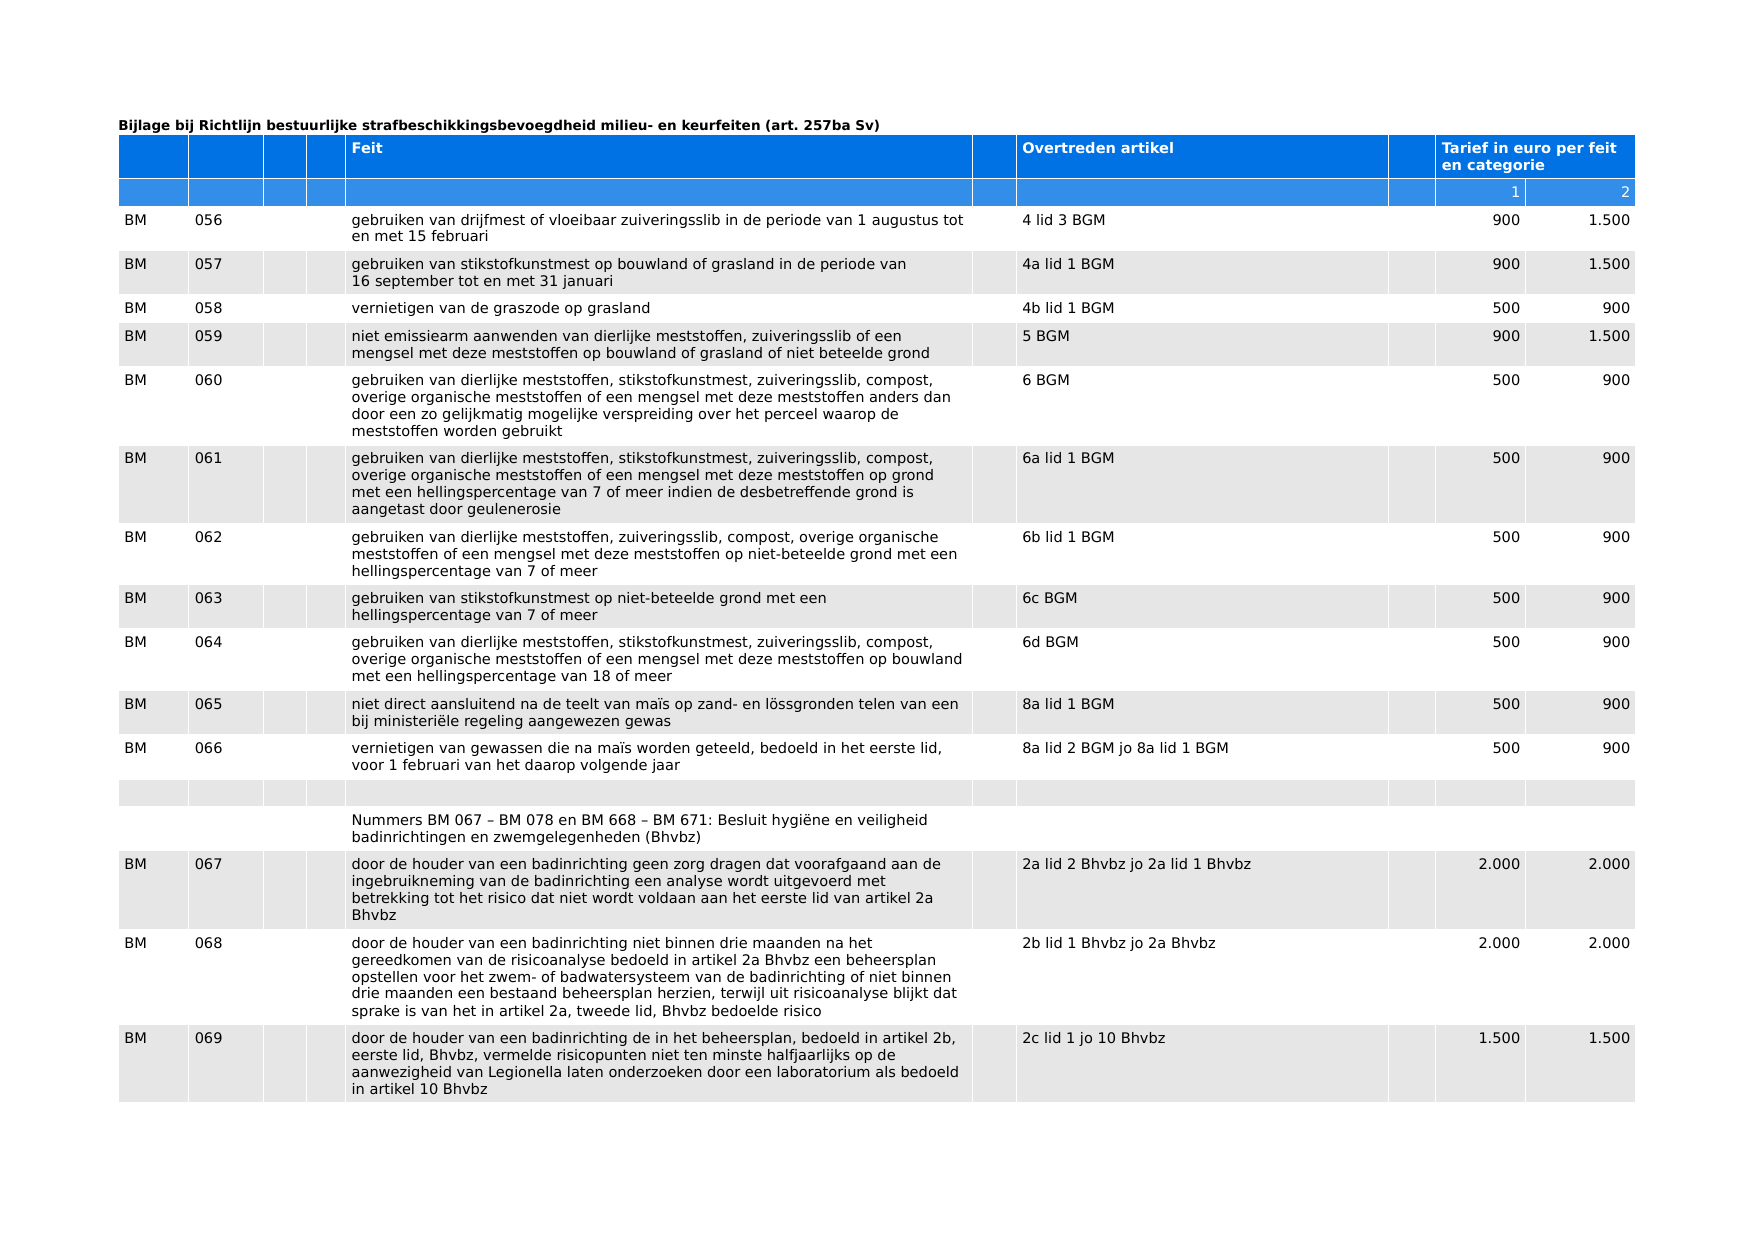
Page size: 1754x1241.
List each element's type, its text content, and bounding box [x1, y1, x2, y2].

table_cell 900 [1526, 691, 1635, 734]
table_cell [1389, 630, 1435, 690]
table_cell [1389, 780, 1435, 806]
table_cell BM [119, 295, 188, 322]
table_cell [1389, 585, 1435, 628]
table_cell [1526, 807, 1635, 850]
table_cell [264, 251, 306, 294]
table_cell 500 [1436, 691, 1525, 734]
table_cell gebruiken van dierlijke meststoffen, stikstofkunstmest, zuiveringsslib, compost, overige organische meststoffen of een mengsel met deze meststoffen anders dan door een zo gelijkmatig mogelijke verspreiding over het perceel waarop de meststoffen worden gebruikt [346, 367, 972, 444]
table_cell BM [119, 691, 188, 734]
table_header Bijlage bij Richtlijn bestuurlijke strafbeschikkingsbevoegdheid milieu- en keurfeiten (art. 257ba Sv) [118, 118, 1636, 134]
table_cell 4b lid 1 BGM [1017, 295, 1388, 322]
table_cell 068 [189, 930, 263, 1024]
table_cell BM [119, 930, 188, 1024]
table_cell [973, 780, 1016, 806]
table_cell 500 [1436, 585, 1525, 628]
table_cell door de houder van een badinrichting geen zorg dragen dat voorafgaand aan de ingebruikneming van de badinrichting een analyse wordt uitgevoerd met betrekking tot het risico dat niet wordt voldaan aan het eerste lid van artikel 2a Bhvbz [346, 851, 972, 929]
table_cell 5 BGM [1017, 323, 1388, 366]
table_cell [264, 630, 306, 690]
table_cell [264, 207, 306, 250]
table_cell 1.500 [1526, 251, 1635, 294]
table_cell 1 [1436, 179, 1525, 206]
table_cell gebruiken van dierlijke meststoffen, stikstofkunstmest, zuiveringsslib, compost, overige organische meststoffen of een mengsel met deze meststoffen op grond met een hellingspercentage van 7 of meer indien de desbetreffende grond is aangetast door geulenerosie [346, 446, 972, 523]
table_cell [307, 735, 345, 779]
table_cell [307, 323, 345, 366]
table_cell 900 [1526, 585, 1635, 628]
table_cell 2a lid 2 Bhvbz jo 2a lid 1 Bhvbz [1017, 851, 1388, 929]
table_cell [973, 735, 1016, 779]
table_cell niet emissiearm aanwenden van dierlijke meststoffen, zuiveringsslib of een mengsel met deze meststoffen op bouwland of grasland of niet beteelde grond [346, 323, 972, 366]
table_cell [264, 1025, 306, 1102]
table_cell vernietigen van de graszode op grasland [346, 295, 972, 322]
table_cell [1017, 780, 1388, 806]
table_cell [307, 930, 345, 1024]
table_cell BM [119, 735, 188, 779]
table_cell 8a lid 2 BGM jo 8a lid 1 BGM [1017, 735, 1388, 779]
table_cell [973, 207, 1016, 250]
table_cell 6b lid 1 BGM [1017, 524, 1388, 584]
table_cell door de houder van een badinrichting de in het beheersplan, bedoeld in artikel 2b, eerste lid, Bhvbz, vermelde risicopunten niet ten minste halfjaarlijks op de aanwezigheid van Legionella laten onderzoeken door een laboratorium als bedoeld in artikel 10 Bhvbz [346, 1025, 972, 1102]
table_cell [307, 807, 345, 850]
table_cell 2.000 [1526, 930, 1635, 1024]
table_cell [189, 135, 263, 178]
table_cell [189, 807, 263, 850]
table_cell 067 [189, 851, 263, 929]
table_cell Tarief in euro per feit en categorie [1436, 135, 1635, 178]
table_cell [307, 446, 345, 523]
table_cell [973, 135, 1016, 178]
table_cell 500 [1436, 630, 1525, 690]
table_cell [973, 251, 1016, 294]
table_cell [189, 780, 263, 806]
table_cell 069 [189, 1025, 263, 1102]
table_cell [1389, 851, 1435, 929]
table_cell gebruiken van dierlijke meststoffen, stikstofkunstmest, zuiveringsslib, compost, overige organische meststoffen of een mengsel met deze meststoffen op bouwland met een hellingspercentage van 18 of meer [346, 630, 972, 690]
table_cell 066 [189, 735, 263, 779]
table_cell [119, 179, 188, 206]
table_cell [264, 930, 306, 1024]
table_cell 4a lid 1 BGM [1017, 251, 1388, 294]
table_cell [973, 446, 1016, 523]
table_cell 062 [189, 524, 263, 584]
table_cell 900 [1526, 446, 1635, 523]
table_cell [307, 780, 345, 806]
table_cell [264, 735, 306, 779]
table_cell 900 [1436, 207, 1525, 250]
table_cell niet direct aansluitend na de teelt van maïs op zand- en lössgronden telen van een bij ministeriële regeling aangewezen gewas [346, 691, 972, 734]
table_cell [1436, 807, 1525, 850]
table_cell 900 [1526, 367, 1635, 444]
table_cell Feit [346, 135, 972, 178]
table_cell 500 [1436, 735, 1525, 779]
table_cell 1.500 [1526, 323, 1635, 366]
table_cell [264, 691, 306, 734]
table_cell [346, 179, 972, 206]
table_cell [1389, 691, 1435, 734]
table_cell [1389, 207, 1435, 250]
table_cell 2.000 [1436, 930, 1525, 1024]
table_cell [1389, 135, 1435, 178]
table_cell [1389, 323, 1435, 366]
table_cell 6c BGM [1017, 585, 1388, 628]
table_cell [1389, 735, 1435, 779]
table_cell [1389, 251, 1435, 294]
table_cell 500 [1436, 446, 1525, 523]
table_cell 6d BGM [1017, 630, 1388, 690]
table_cell 2.000 [1526, 851, 1635, 929]
table_cell [1389, 446, 1435, 523]
table_cell [264, 295, 306, 322]
table_cell [1389, 524, 1435, 584]
table_cell [264, 323, 306, 366]
table_cell 6 BGM [1017, 367, 1388, 444]
table_cell 058 [189, 295, 263, 322]
table_cell 900 [1436, 323, 1525, 366]
table_cell 063 [189, 585, 263, 628]
table_cell [189, 179, 263, 206]
table_cell [307, 207, 345, 250]
table_cell [1389, 179, 1435, 206]
table_cell vernietigen van gewassen die na maïs worden geteeld, bedoeld in het eerste lid, voor 1 februari van het daarop volgende jaar [346, 735, 972, 779]
table_cell [307, 630, 345, 690]
table_cell [307, 135, 345, 178]
table_cell [264, 585, 306, 628]
table_cell 900 [1526, 295, 1635, 322]
table_cell BM [119, 323, 188, 366]
table_cell 060 [189, 367, 263, 444]
table_cell [973, 179, 1016, 206]
table_cell [1389, 1025, 1435, 1102]
table_cell 064 [189, 630, 263, 690]
table_cell 057 [189, 251, 263, 294]
table_cell [973, 295, 1016, 322]
table_cell [1017, 179, 1388, 206]
table_cell [973, 930, 1016, 1024]
table_cell [1389, 807, 1435, 850]
table_cell Overtreden artikel [1017, 135, 1388, 178]
table_cell BM [119, 251, 188, 294]
table_cell 2 [1526, 179, 1635, 206]
table_cell 056 [189, 207, 263, 250]
table_cell [264, 524, 306, 584]
table_cell gebruiken van dierlijke meststoffen, zuiveringsslib, compost, overige organische meststoffen of een mengsel met deze meststoffen op niet-beteelde grond met een hellingspercentage van 7 of meer [346, 524, 972, 584]
table_cell BM [119, 524, 188, 584]
table_cell [973, 585, 1016, 628]
table_cell [307, 585, 345, 628]
table_cell [973, 367, 1016, 444]
table_cell [119, 807, 188, 850]
table_cell [973, 807, 1016, 850]
table_cell 2c lid 1 jo 10 Bhvbz [1017, 1025, 1388, 1102]
table_cell [307, 295, 345, 322]
table_cell BM [119, 1025, 188, 1102]
table_cell [307, 524, 345, 584]
table_cell [307, 1025, 345, 1102]
table_cell BM [119, 630, 188, 690]
table_cell 8a lid 1 BGM [1017, 691, 1388, 734]
table_cell [307, 851, 345, 929]
table_cell Nummers BM 067 – BM 078 en BM 668 – BM 671: Besluit hygiëne en veiligheid badinrichtingen en zwemgelegenheden (Bhvbz) [346, 807, 972, 850]
table_cell [973, 851, 1016, 929]
table_cell [1436, 780, 1525, 806]
table_cell [307, 367, 345, 444]
table_cell 500 [1436, 524, 1525, 584]
table_cell 4 lid 3 BGM [1017, 207, 1388, 250]
table_cell 2b lid 1 Bhvbz jo 2a Bhvbz [1017, 930, 1388, 1024]
table_cell [973, 323, 1016, 366]
table_cell [119, 780, 188, 806]
table_cell 900 [1526, 630, 1635, 690]
table_cell [1389, 930, 1435, 1024]
table_cell [264, 851, 306, 929]
table_cell [264, 446, 306, 523]
table_cell 065 [189, 691, 263, 734]
table_cell [264, 780, 306, 806]
table_cell [264, 807, 306, 850]
table_cell 500 [1436, 295, 1525, 322]
table_cell [973, 691, 1016, 734]
table_cell gebruiken van stikstofkunstmest op niet-beteelde grond met een hellingspercentage van 7 of meer [346, 585, 972, 628]
table_cell 2.000 [1436, 851, 1525, 929]
table_cell [1017, 807, 1388, 850]
table_cell [307, 251, 345, 294]
table_cell 061 [189, 446, 263, 523]
table_cell 1.500 [1526, 1025, 1635, 1102]
table_cell [346, 780, 972, 806]
table_cell [264, 367, 306, 444]
table_cell 1.500 [1436, 1025, 1525, 1102]
table_cell 900 [1526, 524, 1635, 584]
table_cell gebruiken van stikstofkunstmest op bouwland of grasland in de periode van 16 september tot en met 31 januari [346, 251, 972, 294]
table_cell [1526, 780, 1635, 806]
table_cell 900 [1526, 735, 1635, 779]
table_cell [307, 179, 345, 206]
table_cell door de houder van een badinrichting niet binnen drie maanden na het gereedkomen van de risicoanalyse bedoeld in artikel 2a Bhvbz een beheersplan opstellen voor het zwem- of badwatersysteem van de badinrichting of niet binnen drie maanden een bestaand beheersplan herzien, terwijl uit risicoanalyse blijkt dat sprake is van het in artikel 2a, tweede lid, Bhvbz bedoelde risico [346, 930, 972, 1024]
table_cell BM [119, 207, 188, 250]
table_cell [973, 630, 1016, 690]
table_cell [264, 135, 306, 178]
table_cell [1389, 295, 1435, 322]
table_cell [973, 1025, 1016, 1102]
table_cell [264, 179, 306, 206]
table_cell BM [119, 367, 188, 444]
table_cell [307, 691, 345, 734]
table_cell BM [119, 446, 188, 523]
table_cell [973, 524, 1016, 584]
table_cell 500 [1436, 367, 1525, 444]
table_cell [119, 135, 188, 178]
table_cell 1.500 [1526, 207, 1635, 250]
table_cell [1389, 367, 1435, 444]
table_cell 6a lid 1 BGM [1017, 446, 1388, 523]
table_cell 900 [1436, 251, 1525, 294]
table_cell gebruiken van drijfmest of vloeibaar zuiveringsslib in de periode van 1 augustus tot en met 15 februari [346, 207, 972, 250]
table_cell BM [119, 585, 188, 628]
table_cell BM [119, 851, 188, 929]
table_cell 059 [189, 323, 263, 366]
